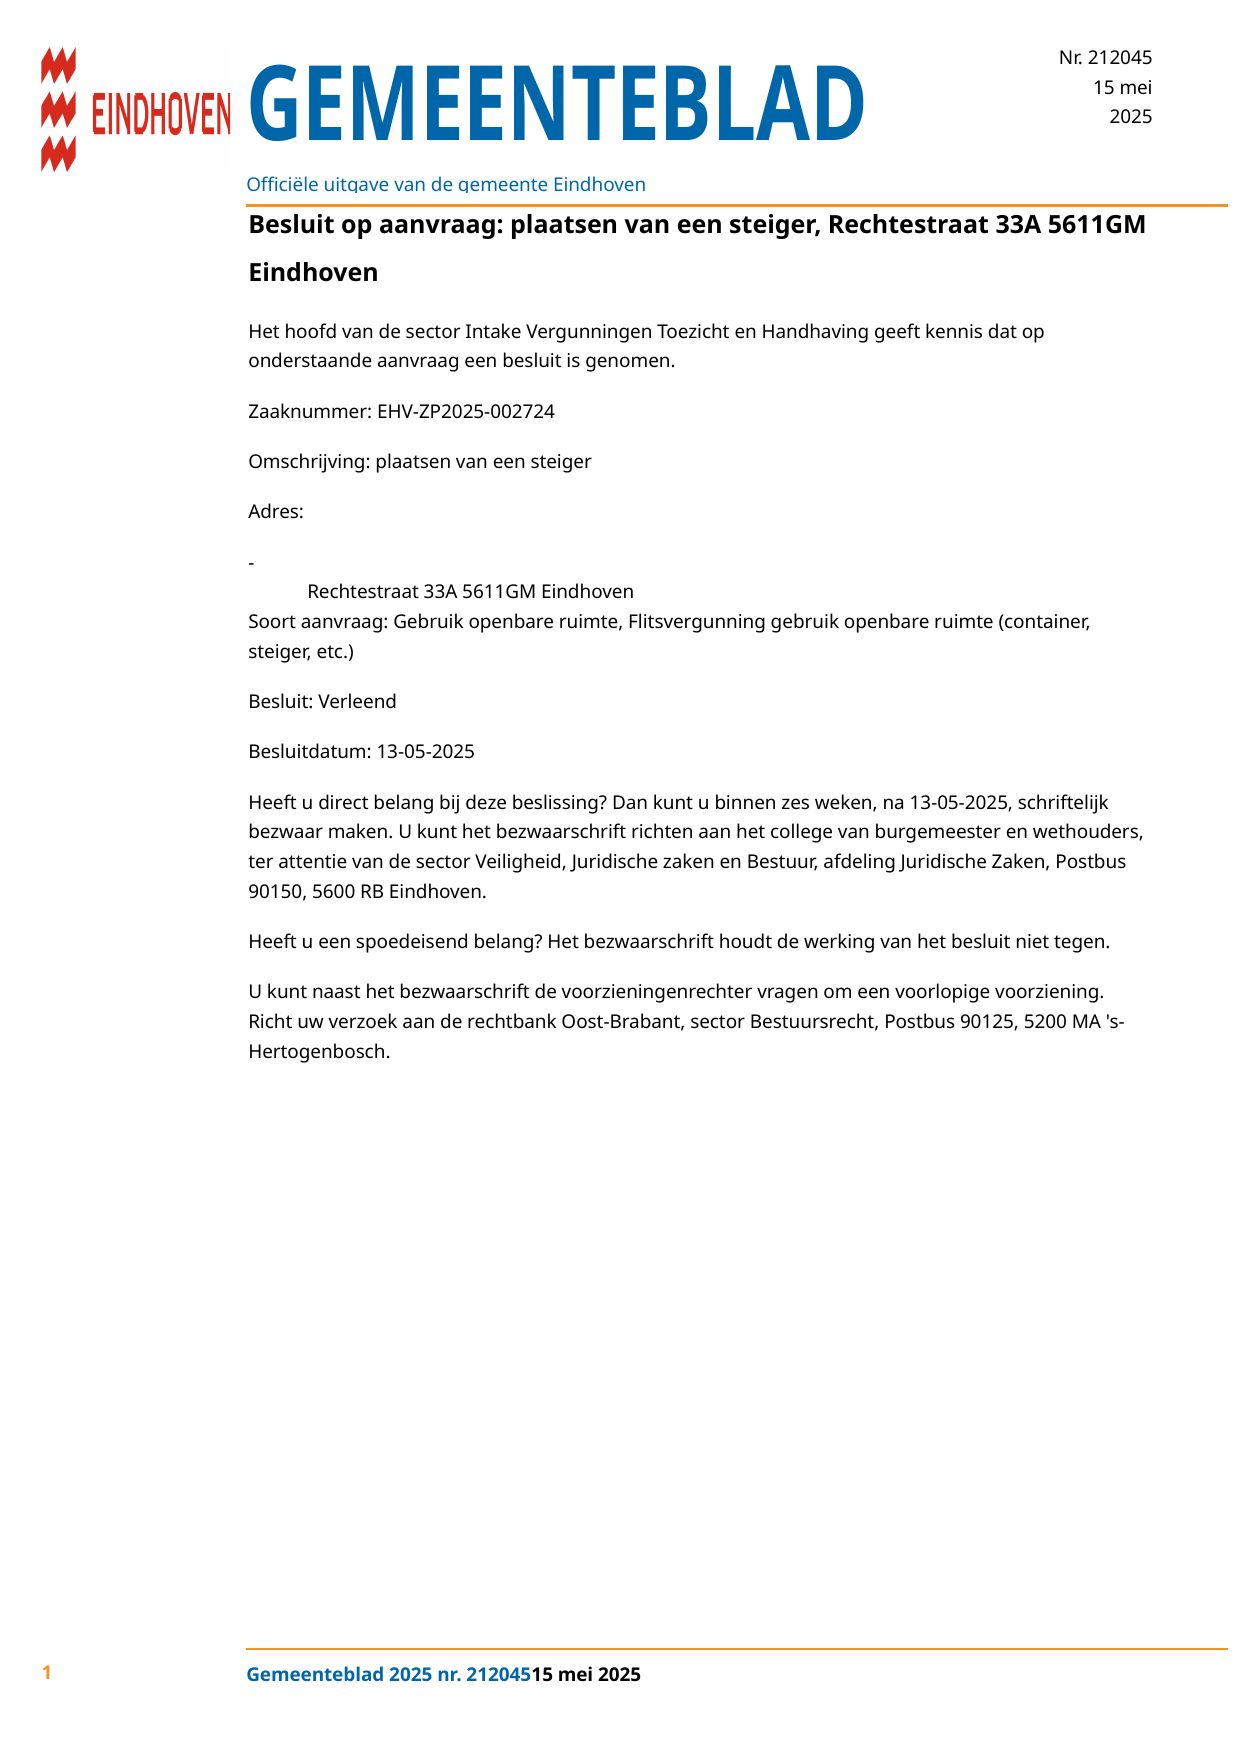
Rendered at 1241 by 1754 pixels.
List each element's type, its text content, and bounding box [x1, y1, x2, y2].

picture [41, 47, 231, 172]
text Besluit op aanvraag: plaatsen van een steiger, Rechtestraat 33A 5611GM Eindhoven [248, 207, 1152, 288]
text Adres: [248, 499, 1152, 524]
text Heeft u een spoedeisend belang? Het bezwaarschrift houdt de werking van het besluit niet tegen. [248, 928, 1152, 954]
text Heeft u direct belang bij deze beslissing? Dan kunt u binnen zes weken, na 13-05-2025, schriftelijk bezwaar maken. U kunt het bezwaarschrift richten aan het college van burgemeester en wethouders, ter attentie van de sector Veiligheid, Juridische zaken en Bestuur, afdeling Juridische Zaken, Postbus 90150, 5600 RB Eindhoven. [248, 789, 1152, 904]
text Omschrijving: plaatsen van een steiger [248, 448, 1152, 474]
text Soort aanvraag: Gebruik openbare ruimte, Flitsvergunning gebruik openbare ruimte (container, steiger, etc.) [248, 608, 1152, 664]
text Besluit: Verleend [248, 688, 1152, 714]
text U kunt naast het bezwaarschrift de voorzieningenrechter vragen om een voorlopige voorziening. Richt uw verzoek aan de rechtbank Oost-Brabant, sector Bestuursrecht, Postbus 90125, 5200 MA 's-Hertogenbosch. [248, 979, 1152, 1064]
list Rechtestraat 33A 5611GM Eindhoven [248, 579, 1152, 604]
text Besluitdatum: 13-05-2025 [248, 739, 1152, 764]
text Het hoofd van de sector Intake Vergunningen Toezicht en Handhaving geeft kennis dat op onderstaande aanvraag een besluit is genomen. [248, 318, 1152, 373]
text Zaaknummer: EHV-ZP2025-002724 [248, 398, 1152, 424]
